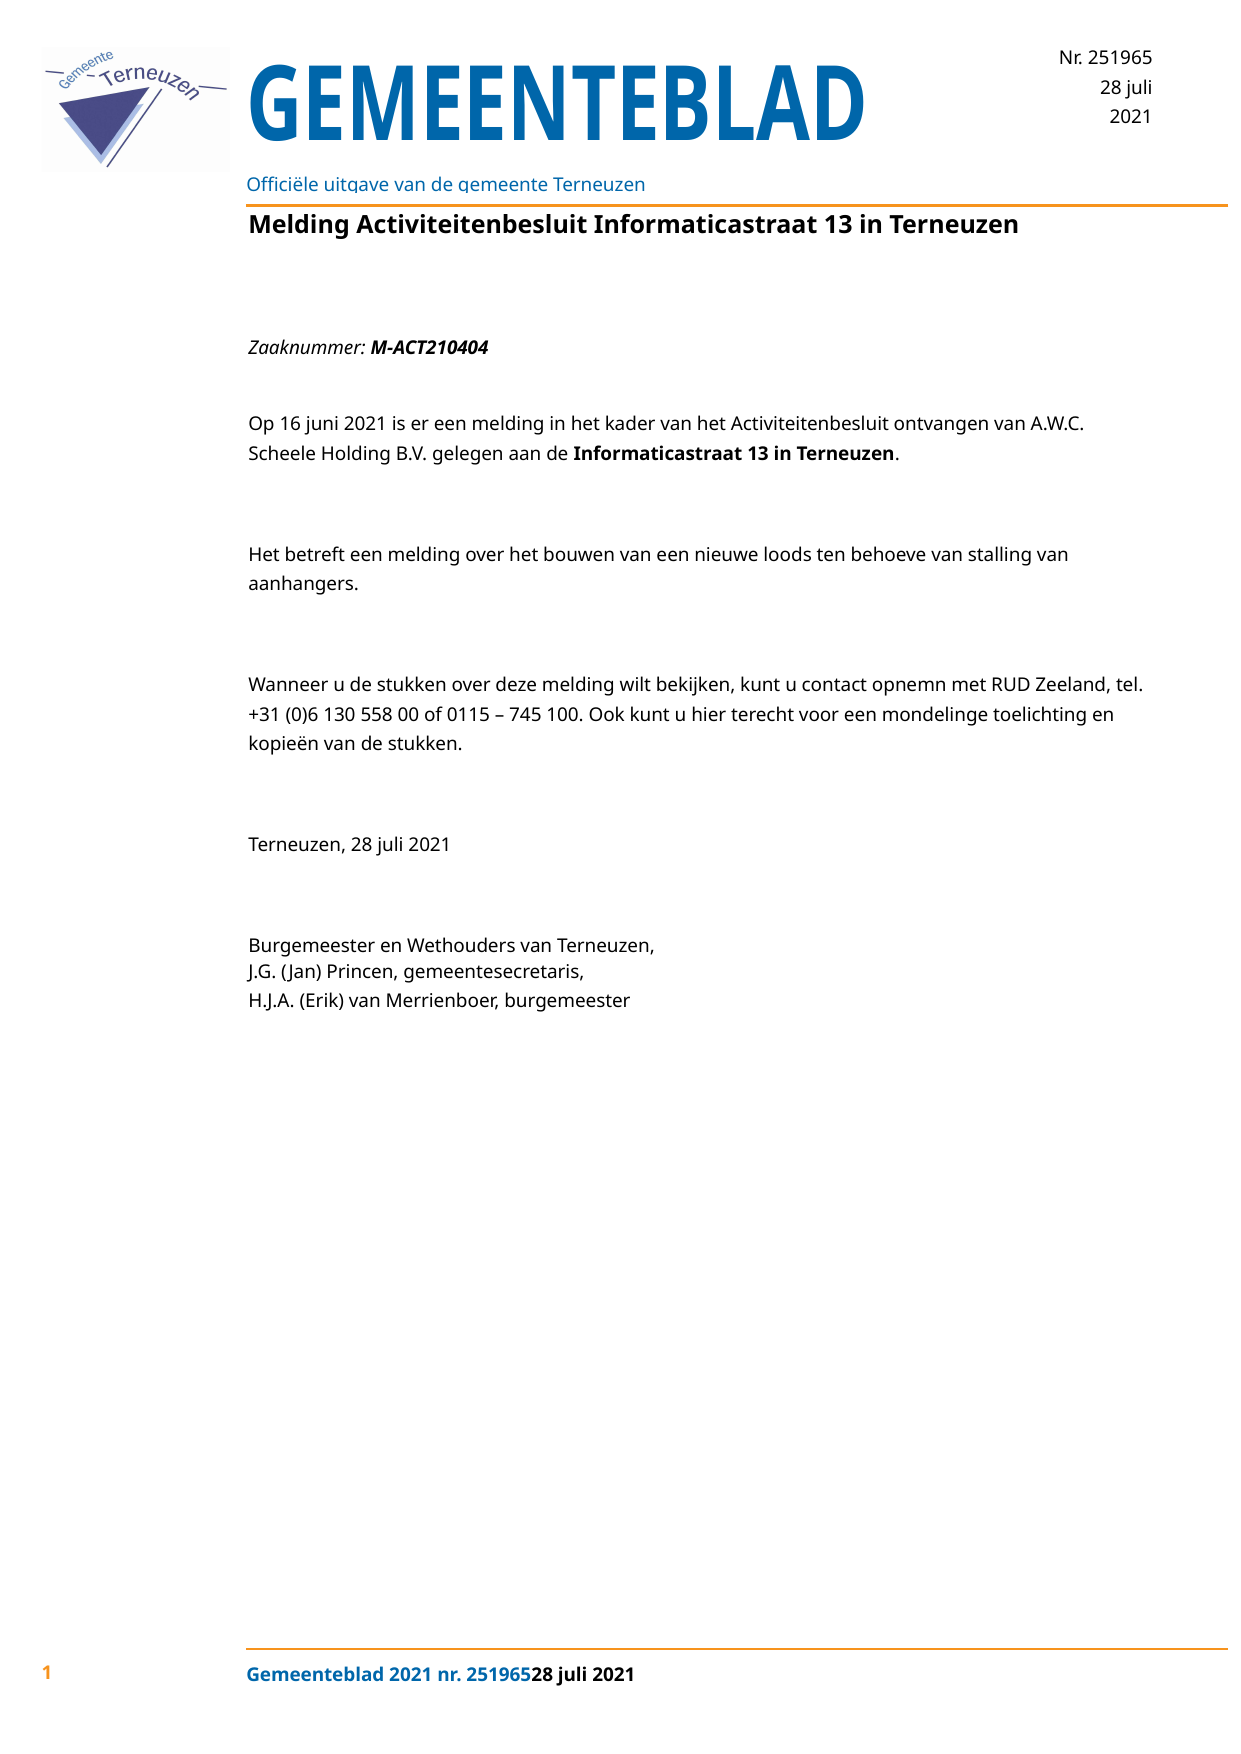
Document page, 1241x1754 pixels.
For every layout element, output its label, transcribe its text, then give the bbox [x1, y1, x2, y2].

picture [41, 47, 231, 172]
table_header Burgemeester en Wethouders van Terneuzen, [248, 932, 1152, 958]
table_cell [248, 1043, 700, 1068]
text Zaaknummer: M-ACT210404 [248, 334, 1152, 360]
table_cell J.G. (Jan) Princen, gemeentesecretaris, H.J.A. (Erik) van Merrienboer, burgemeester [248, 958, 700, 1043]
table_cell [248, 1069, 1152, 1094]
text Melding Activiteitenbesluit Informaticastraat 13 in Terneuzen [248, 207, 1152, 241]
table_cell [700, 958, 1152, 1043]
text Terneuzen, 28 juli 2021 [248, 831, 1152, 857]
text Op 16 juni 2021 is er een melding in het kader van het Activiteitenbesluit ontvangen van A.W.C. Scheele Holding B.V. gelegen aan de Informaticastraat 13 in Terneuzen. [248, 410, 1152, 466]
text Het betreft een melding over het bouwen van een nieuwe loods ten behoeve van stalling van aanhangers. [248, 541, 1152, 596]
text Wanneer u de stukken over deze melding wilt bekijken, kunt u contact opnemn met RUD Zeeland, tel. +31 (0)6 130 558 00 of 0115 – 745 100. Ook kunt u hier terecht voor een mondelinge toelichting en kopieën van de stukken. [248, 671, 1152, 756]
table_cell [700, 1043, 1152, 1068]
table_cell [248, 1094, 700, 1120]
table_cell [700, 1094, 1152, 1120]
